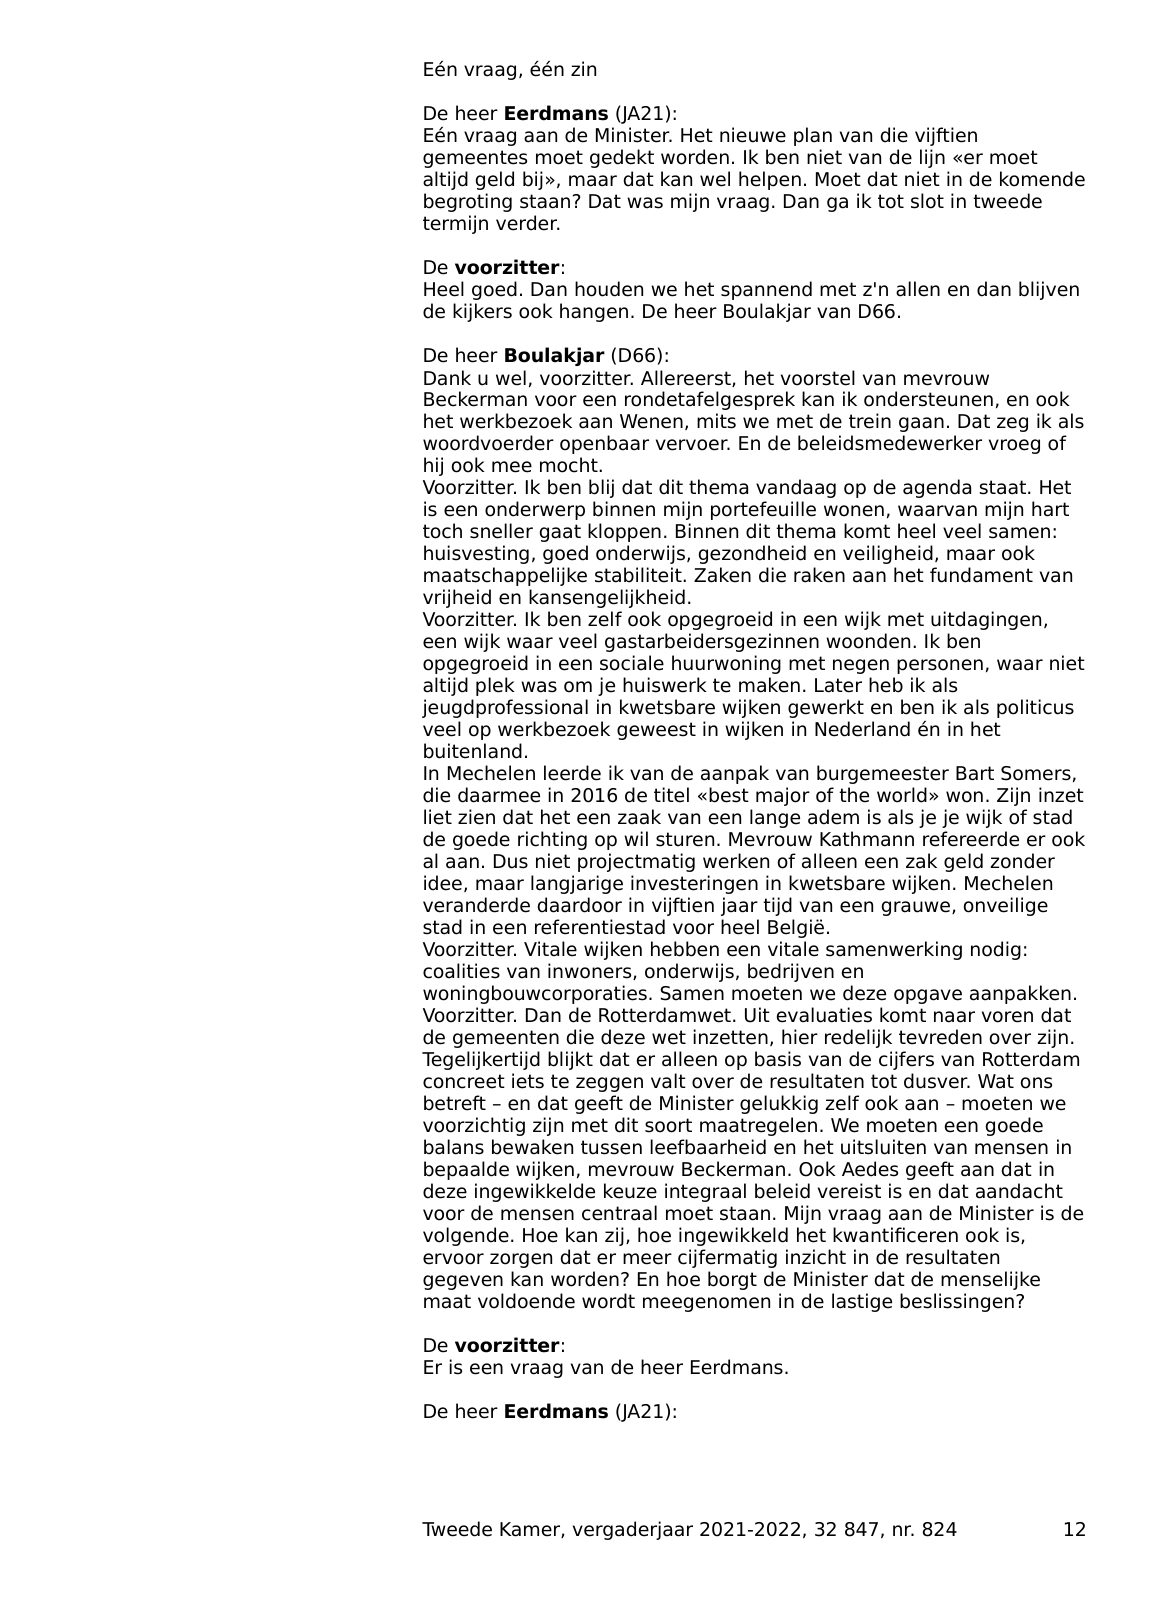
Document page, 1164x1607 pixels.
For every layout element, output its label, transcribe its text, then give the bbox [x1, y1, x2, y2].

text Eén vraag, één zin [422, 59, 1087, 81]
text De heer Eerdmans (JA21): [422, 103, 1087, 125]
text Voorzitter. Ik ben zelf ook opgegroeid in een wijk met uitdagingen, een wijk waar veel gastarbeidersgezinnen woonden. Ik ben opgegroeid in een sociale huurwoning met negen personen, waar niet altijd plek was om je huiswerk te maken. Later heb ik als jeugdprofessional in kwetsbare wijken gewerkt en ben ik als politicus veel op werkbezoek geweest in wijken in Nederland én in het buitenland. [422, 609, 1087, 763]
text Voorzitter. Ik ben blij dat dit thema vandaag op de agenda staat. Het is een onderwerp binnen mijn portefeuille wonen, waarvan mijn hart toch sneller gaat kloppen. Binnen dit thema komt heel veel samen: huisvesting, goed onderwijs, gezondheid en veiligheid, maar ook maatschappelijke stabiliteit. Zaken die raken aan het fundament van vrijheid en kansengelijkheid. [422, 477, 1087, 609]
text Eén vraag aan de Minister. Het nieuwe plan van die vijftien gemeentes moet gedekt worden. Ik ben niet van de lijn «er moet altijd geld bij», maar dat kan wel helpen. Moet dat niet in de komende begroting staan? Dat was mijn vraag. Dan ga ik tot slot in tweede termijn verder. [422, 125, 1087, 235]
text Heel goed. Dan houden we het spannend met z'n allen en dan blijven de kijkers ook hangen. De heer Boulakjar van D66. [422, 279, 1087, 323]
text De heer Eerdmans (JA21): [422, 1401, 1087, 1423]
text Voorzitter. Dan de Rotterdamwet. Uit evaluaties komt naar voren dat de gemeenten die deze wet inzetten, hier redelijk tevreden over zijn. Tegelijkertijd blijkt dat er alleen op basis van de cijfers van Rotterdam concreet iets te zeggen valt over de resultaten tot dusver. Wat ons betreft – en dat geeft de Minister gelukkig zelf ook aan – moeten we voorzichtig zijn met dit soort maatregelen. We moeten een goede balans bewaken tussen leefbaarheid en het uitsluiten van mensen in bepaalde wijken, mevrouw Beckerman. Ook Aedes geeft aan dat in deze ingewikkelde keuze integraal beleid vereist is en dat aandacht voor de mensen centraal moet staan. Mijn vraag aan de Minister is de volgende. Hoe kan zij, hoe ingewikkeld het kwantificeren ook is, ervoor zorgen dat er meer cijfermatig inzicht in de resultaten gegeven kan worden? En hoe borgt de Minister dat de menselijke maat voldoende wordt meegenomen in de lastige beslissingen? [422, 1005, 1087, 1312]
text Voorzitter. Vitale wijken hebben een vitale samenwerking nodig: coalities van inwoners, onderwijs, bedrijven en woningbouwcorporaties. Samen moeten we deze opgave aanpakken. [422, 939, 1087, 1005]
text De voorzitter: [422, 257, 1087, 279]
text De heer Boulakjar (D66): [422, 345, 1087, 367]
text Dank u wel, voorzitter. Allereerst, het voorstel van mevrouw Beckerman voor een rondetafelgesprek kan ik ondersteunen, en ook het werkbezoek aan Wenen, mits we met de trein gaan. Dat zeg ik als woordvoerder openbaar vervoer. En de beleidsmedewerker vroeg of hij ook mee mocht. [422, 367, 1087, 477]
text In Mechelen leerde ik van de aanpak van burgemeester Bart Somers, die daarmee in 2016 de titel «best major of the world» won. Zijn inzet liet zien dat het een zaak van een lange adem is als je je wijk of stad de goede richting op wil sturen. Mevrouw Kathmann refereerde er ook al aan. Dus niet projectmatig werken of alleen een zak geld zonder idee, maar langjarige investeringen in kwetsbare wijken. Mechelen veranderde daardoor in vijftien jaar tijd van een grauwe, onveilige stad in een referentiestad voor heel België. [422, 763, 1087, 939]
text Er is een vraag van de heer Eerdmans. [422, 1357, 1087, 1379]
text De voorzitter: [422, 1335, 1087, 1357]
